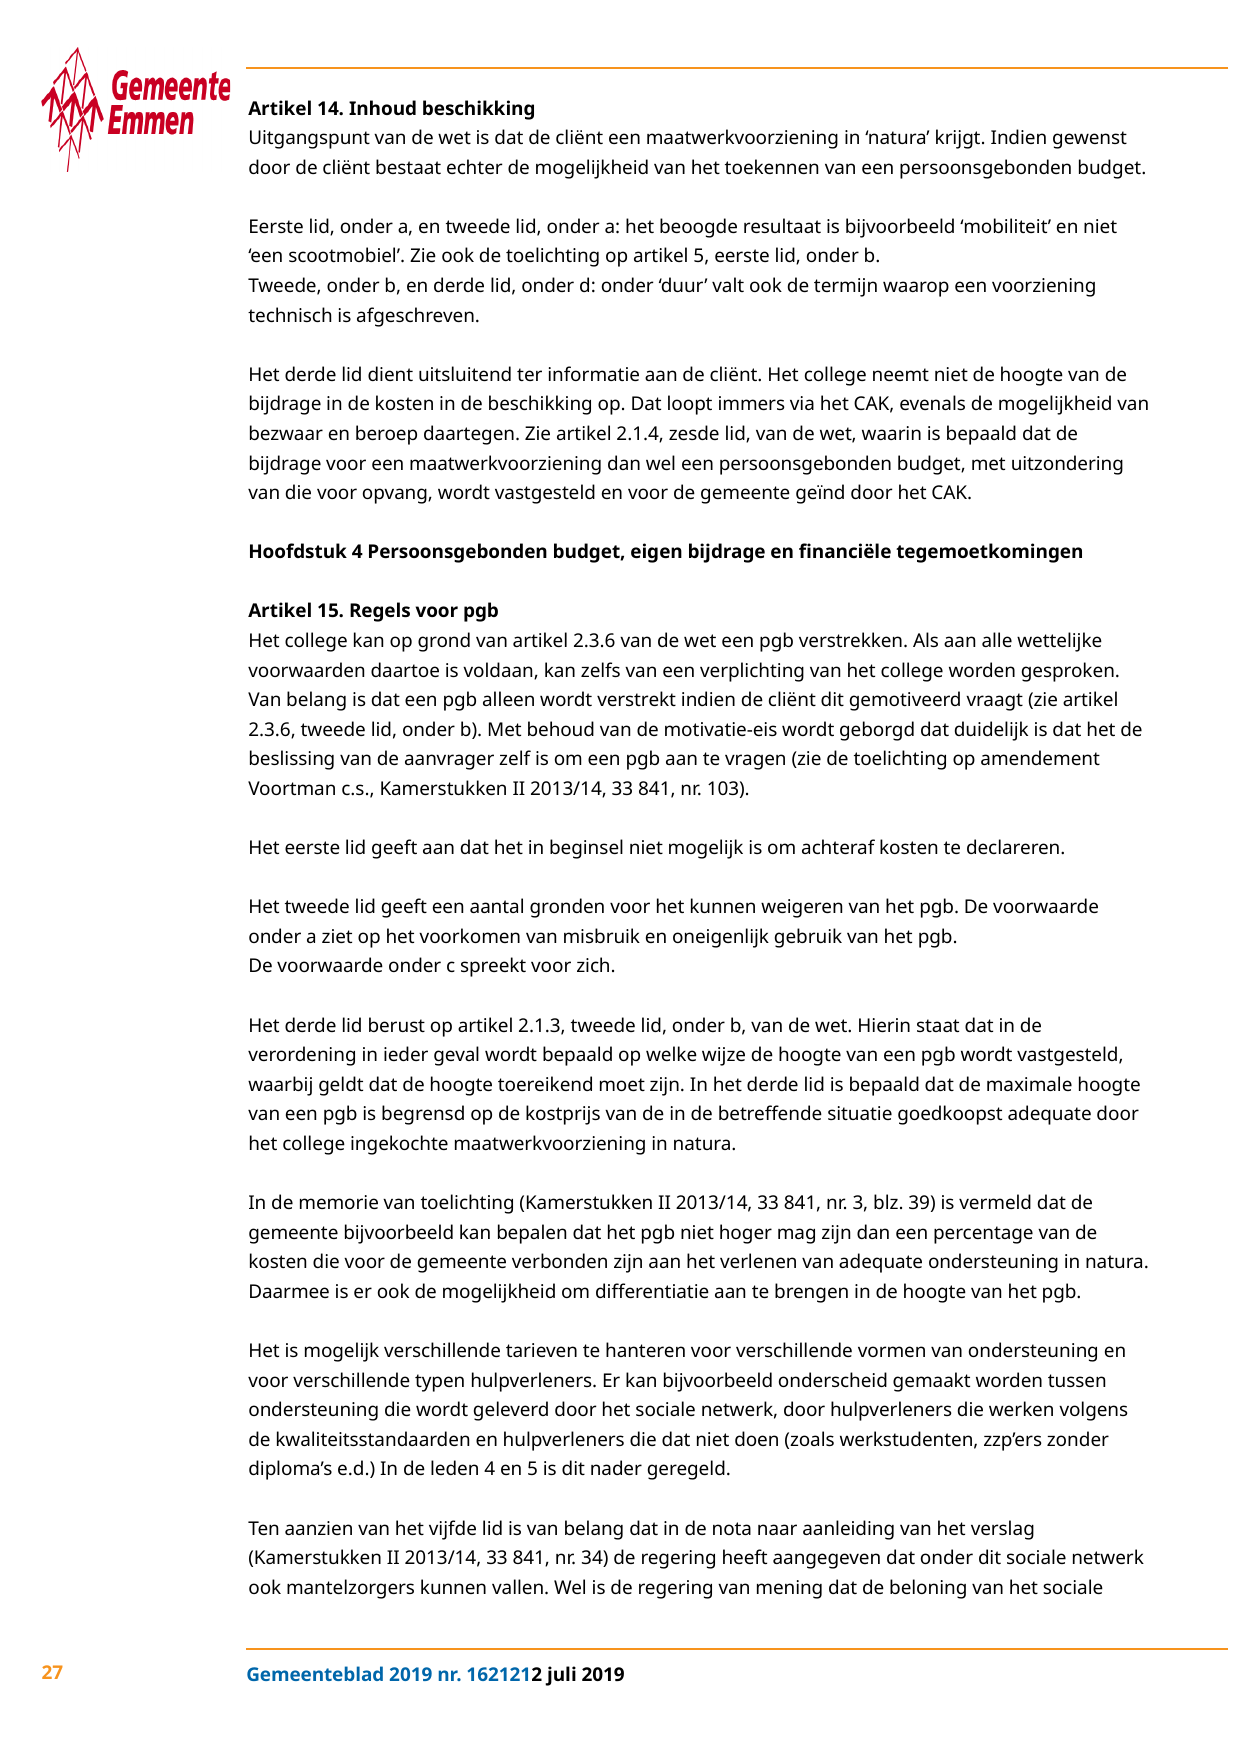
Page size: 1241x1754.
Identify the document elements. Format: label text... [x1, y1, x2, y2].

text Het derde lid berust op artikel 2.1.3, tweede lid, onder b, van de wet. Hierin staat dat in de verordening in ieder geval wordt bepaald op welke wijze de hoogte van een pgb wordt vastgesteld, waarbij geldt dat de hoogte toereikend moet zijn. In het derde lid is bepaald dat de maximale hoogte van een pgb is begrensd op de kostprijs van de in de betreffende situatie goedkoopst adequate door het college ingekochte maatwerkvoorziening in natura. [248, 1012, 1152, 1156]
text In de memorie van toelichting (Kamerstukken II 2013/14, 33 841, nr. 3, blz. 39) is vermeld dat de gemeente bijvoorbeeld kan bepalen dat het pgb niet hoger mag zijn dan een percentage van de kosten die voor de gemeente verbonden zijn aan het verlenen van adequate ondersteuning in natura. Daarmee is er ook de mogelijkheid om differentiatie aan te brengen in de hoogte van het pgb. [248, 1189, 1152, 1304]
text De voorwaarde onder c spreekt voor zich. [248, 953, 1152, 978]
text Uitgangspunt van de wet is dat de cliënt een maatwerkvoorziening in ‘natura’ krijgt. Indien gewenst door de cliënt bestaat echter de mogelijkheid van het toekennen van een persoonsgebonden budget. [248, 124, 1152, 180]
text Het eerste lid geeft aan dat het in beginsel niet mogelijk is om achteraf kosten te declareren. [248, 834, 1152, 860]
text Artikel 15. Regels voor pgb [248, 598, 1152, 623]
text Het derde lid dient uitsluitend ter informatie aan de cliënt. Het college neemt niet de hoogte van de bijdrage in de kosten in de beschikking op. Dat loopt immers via het CAK, evenals de mogelijkheid van bezwaar en beroep daartegen. Zie artikel 2.1.4, zesde lid, van de wet, waarin is bepaald dat de bijdrage voor een maatwerkvoorziening dan wel een persoonsgebonden budget, met uitzondering van die voor opvang, wordt vastgesteld en voor de gemeente geïnd door het CAK. [248, 361, 1152, 505]
text Artikel 14. Inhoud beschikking [248, 95, 1152, 121]
text Het tweede lid geeft een aantal gronden voor het kunnen weigeren van het pgb. De voorwaarde onder a ziet op het voorkomen van misbruik en oneigenlijk gebruik van het pgb. [248, 893, 1152, 949]
text Ten aanzien van het vijfde lid is van belang dat in de nota naar aanleiding van het verslag (Kamerstukken II 2013/14, 33 841, nr. 34) de regering heeft aangegeven dat onder dit sociale netwerk ook mantelzorgers kunnen vallen. Wel is de regering van mening dat de beloning van het sociale [248, 1515, 1152, 1600]
text Het college kan op grond van artikel 2.3.6 van de wet een pgb verstrekken. Als aan alle wettelijke voorwaarden daartoe is voldaan, kan zelfs van een verplichting van het college worden gesproken. Van belang is dat een pgb alleen wordt verstrekt indien de cliënt dit gemotiveerd vraagt (zie artikel 2.3.6, tweede lid, onder b). Met behoud van de motivatie-eis wordt geborgd dat duidelijk is dat het de beslissing van de aanvrager zelf is om een pgb aan te vragen (zie de toelichting op amendement Voortman c.s., Kamerstukken II 2013/14, 33 841, nr. 103). [248, 627, 1152, 801]
picture [41, 47, 231, 172]
text Hoofdstuk 4 Persoonsgebonden budget, eigen bijdrage en financiële tegemoetkomingen [248, 538, 1152, 564]
text Het is mogelijk verschillende tarieven te hanteren voor verschillende vormen van ondersteuning en voor verschillende typen hulpverleners. Er kan bijvoorbeeld onderscheid gemaakt worden tussen ondersteuning die wordt geleverd door het sociale netwerk, door hulpverleners die werken volgens de kwaliteitsstandaarden en hulpverleners die dat niet doen (zoals werkstudenten, zzp’ers zonder diploma’s e.d.) In de leden 4 en 5 is dit nader geregeld. [248, 1337, 1152, 1481]
text Eerste lid, onder a, en tweede lid, onder a: het beoogde resultaat is bijvoorbeeld ‘mobiliteit’ en niet ‘een scootmobiel’. Zie ook de toelichting op artikel 5, eerste lid, onder b. [248, 213, 1152, 268]
text Tweede, onder b, en derde lid, onder d: onder ‘duur’ valt ook de termijn waarop een voorziening technisch is afgeschreven. [248, 272, 1152, 328]
